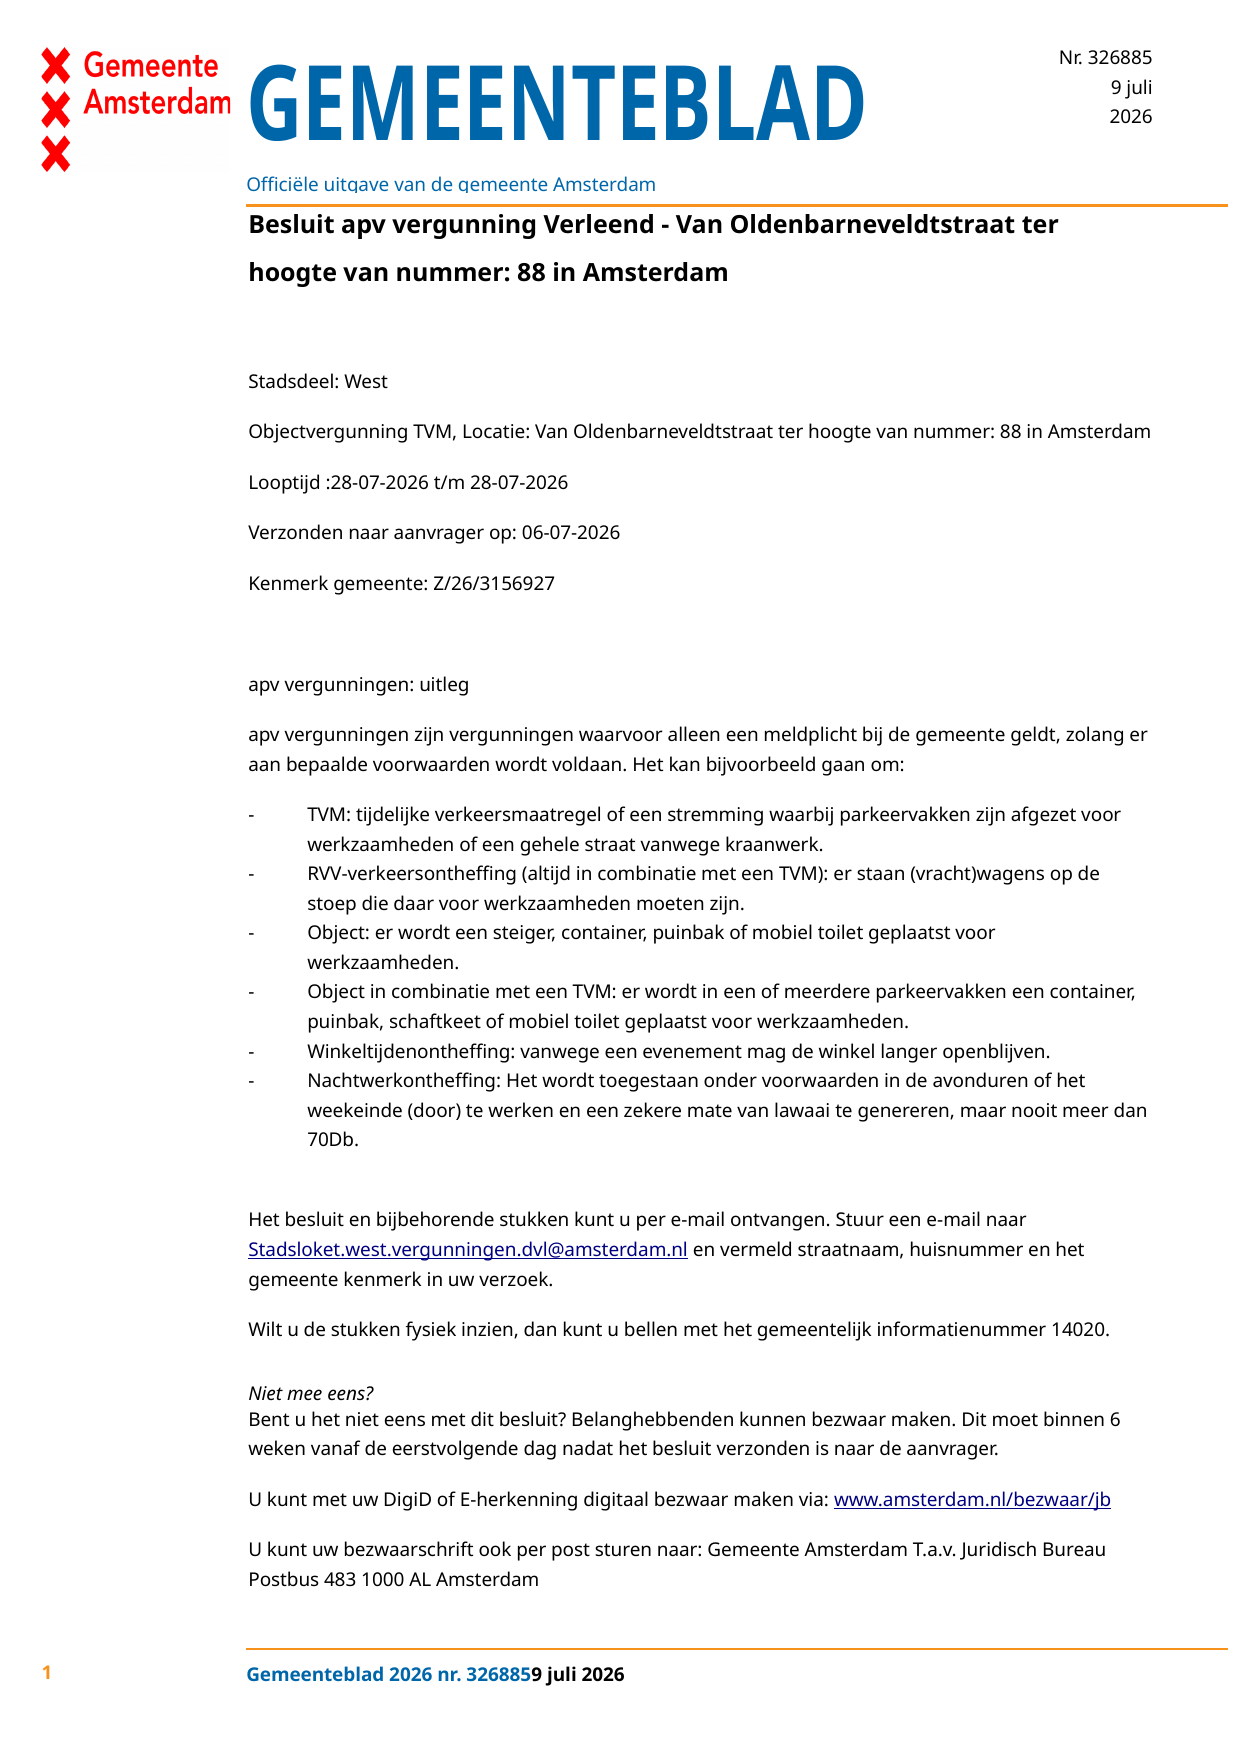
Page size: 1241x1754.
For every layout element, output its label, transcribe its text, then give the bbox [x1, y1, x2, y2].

text Besluit apv vergunning Verleend - Van Oldenbarneveldtstraat ter hoogte van nummer: 88 in Amsterdam [248, 207, 1152, 288]
text Kenmerk gemeente: Z/26/3156927 [248, 570, 1152, 596]
text Objectvergunning TVM, Locatie: Van Oldenbarneveldtstraat ter hoogte van nummer: 88 in Amsterdam [248, 419, 1152, 444]
text Niet mee eens? [248, 1380, 1152, 1406]
text Stadsdeel: West [248, 368, 1152, 394]
list Winkeltijdenontheffing: vanwege een evenement mag de winkel langer openblijven. [248, 1038, 1152, 1064]
text apv vergunningen: uitleg [248, 671, 1152, 697]
text apv vergunningen zijn vergunningen waarvoor alleen een meldplicht bij de gemeente geldt, zolang er aan bepaalde voorwaarden wordt voldaan. Het kan bijvoorbeeld gaan om: [248, 721, 1152, 777]
text U kunt met uw DigiD of E-herkenning digitaal bezwaar maken via: www.amsterdam.nl/bezwaar/jb [248, 1486, 1152, 1512]
text U kunt uw bezwaarschrift ook per post sturen naar: Gemeente Amsterdam T.a.v. Juridisch Bureau Postbus 483 1000 AL Amsterdam [248, 1536, 1152, 1592]
text Looptijd :28-07-2026 t/m 28-07-2026 [248, 469, 1152, 495]
text Bent u het niet eens met dit besluit? Belanghebbenden kunnen bezwaar maken. Dit moet binnen 6 weken vanaf de eerstvolgende dag nadat het besluit verzonden is naar de aanvrager. [248, 1406, 1152, 1461]
text Verzonden naar aanvrager op: 06-07-2026 [248, 519, 1152, 545]
picture [41, 47, 231, 172]
list Nachtwerkontheffing: Het wordt toegestaan onder voorwaarden in de avonduren of het weekeinde (door) te werken en een zekere mate van lawaai te genereren, maar nooit meer dan 70Db. [248, 1067, 1152, 1152]
text Het besluit en bijbehorende stukken kunt u per e-mail ontvangen. Stuur een e-mail naar Stadsloket.west.vergunningen.dvl@amsterdam.nl en vermeld straatnaam, huisnummer en het gemeente kenmerk in uw verzoek. [248, 1207, 1152, 1292]
list Object in combinatie met een TVM: er wordt in een of meerdere parkeervakken een container, puinbak, schaftkeet of mobiel toilet geplaatst voor werkzaamheden. [248, 979, 1152, 1034]
list TVM: tijdelijke verkeersmaatregel of een stremming waarbij parkeervakken zijn afgezet voor werkzaamheden of een gehele straat vanwege kraanwerk. [248, 801, 1152, 857]
list RVV-verkeersontheffing (altijd in combinatie met een TVM): er staan (vracht)wagens op de stoep die daar voor werkzaamheden moeten zijn. [248, 860, 1152, 916]
list Object: er wordt een steiger, container, puinbak of mobiel toilet geplaatst voor werkzaamheden. [248, 919, 1152, 975]
text Wilt u de stukken fysiek inzien, dan kunt u bellen met het gemeentelijk informatienummer 14020. [248, 1316, 1152, 1342]
